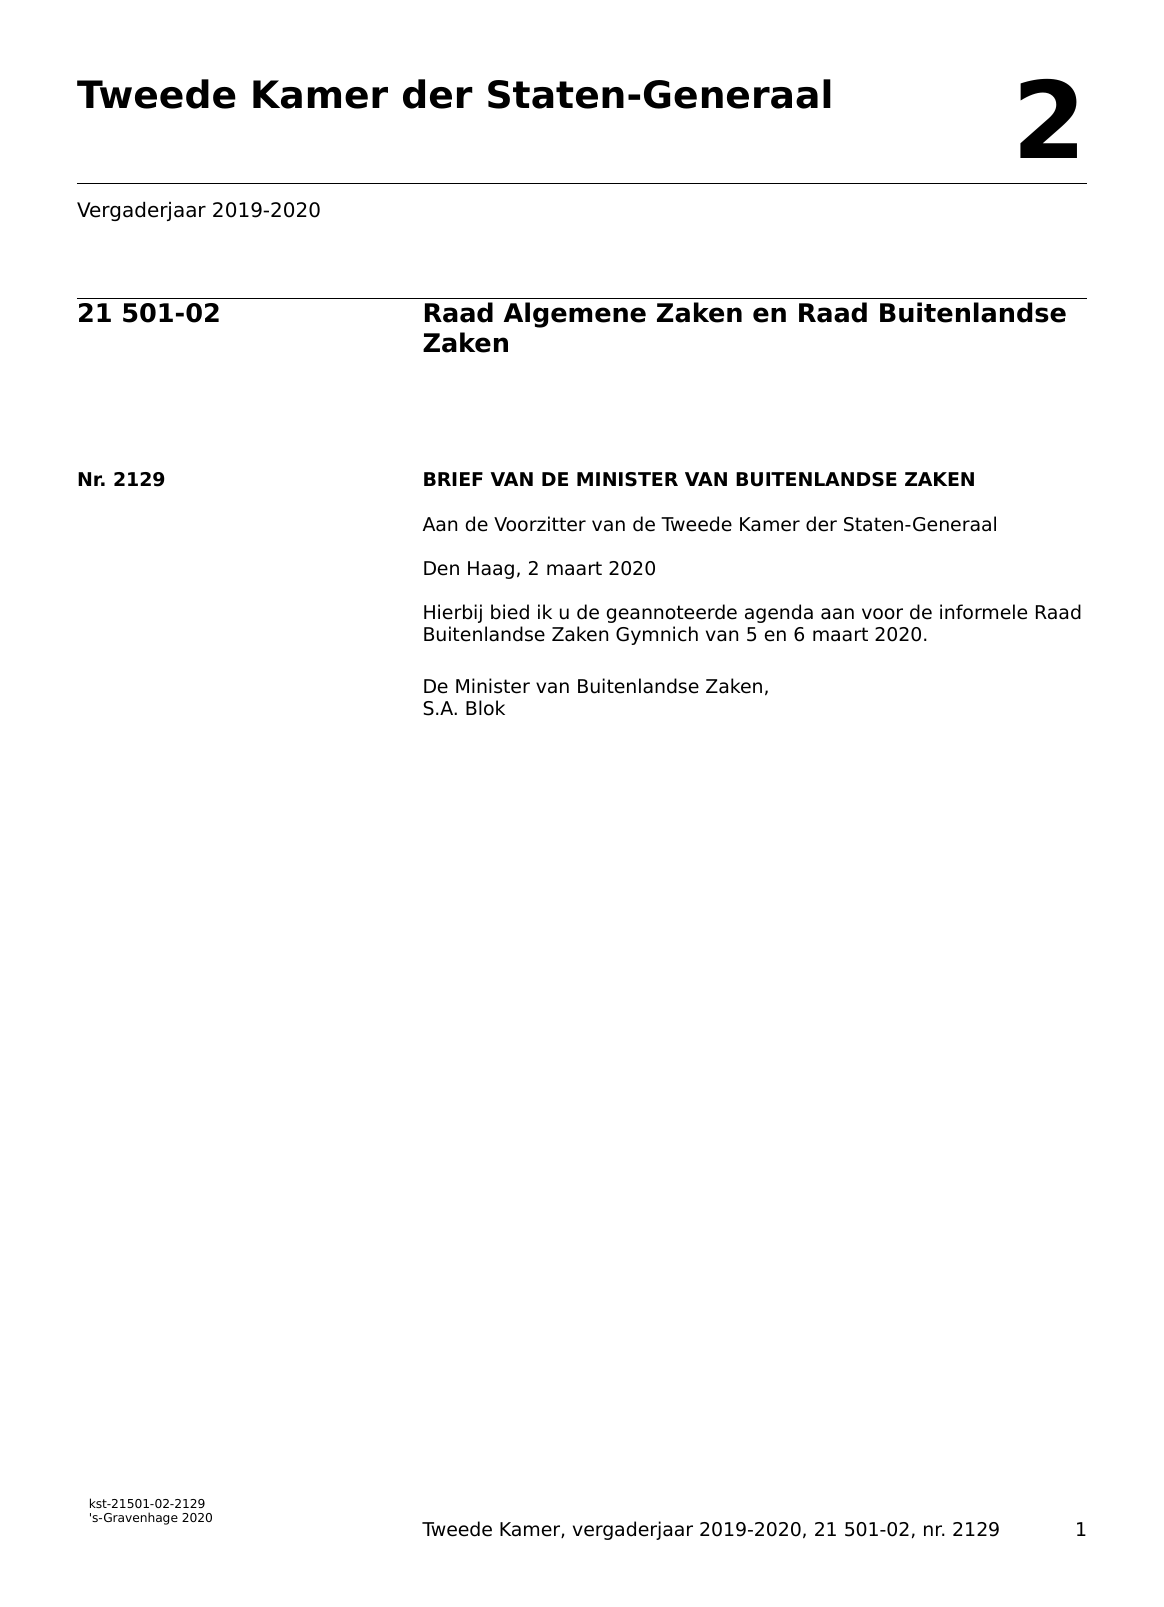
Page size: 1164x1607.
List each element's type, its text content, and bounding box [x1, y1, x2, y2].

text kst-21501-02-2129 [88, 1497, 323, 1511]
text Den Haag, 2 maart 2020 [422, 558, 1087, 580]
text De Minister van Buitenlandse Zaken, S.A. Blok [422, 676, 1087, 720]
table_cell Vergaderjaar 2019-2020 [77, 184, 1087, 298]
table_header Tweede Kamer der Staten-Generaal [77, 59, 886, 183]
text 's-Gravenhage 2020 [88, 1511, 323, 1525]
text Hierbij bied ik u de geannoteerde agenda aan voor de informele Raad Buitenlandse Zaken Gymnich van 5 en 6 maart 2020. [422, 602, 1087, 646]
text Aan de Voorzitter van de Tweede Kamer der Staten-Generaal [422, 513, 1087, 536]
table_header 2 [886, 59, 1087, 183]
subtitle 21 501-02 Raad Algemene Zaken en Raad Buitenlandse Zaken [77, 299, 1087, 358]
subtitle Nr. 2129 BRIEF VAN DE MINISTER VAN BUITENLANDSE ZAKEN [77, 469, 1087, 491]
